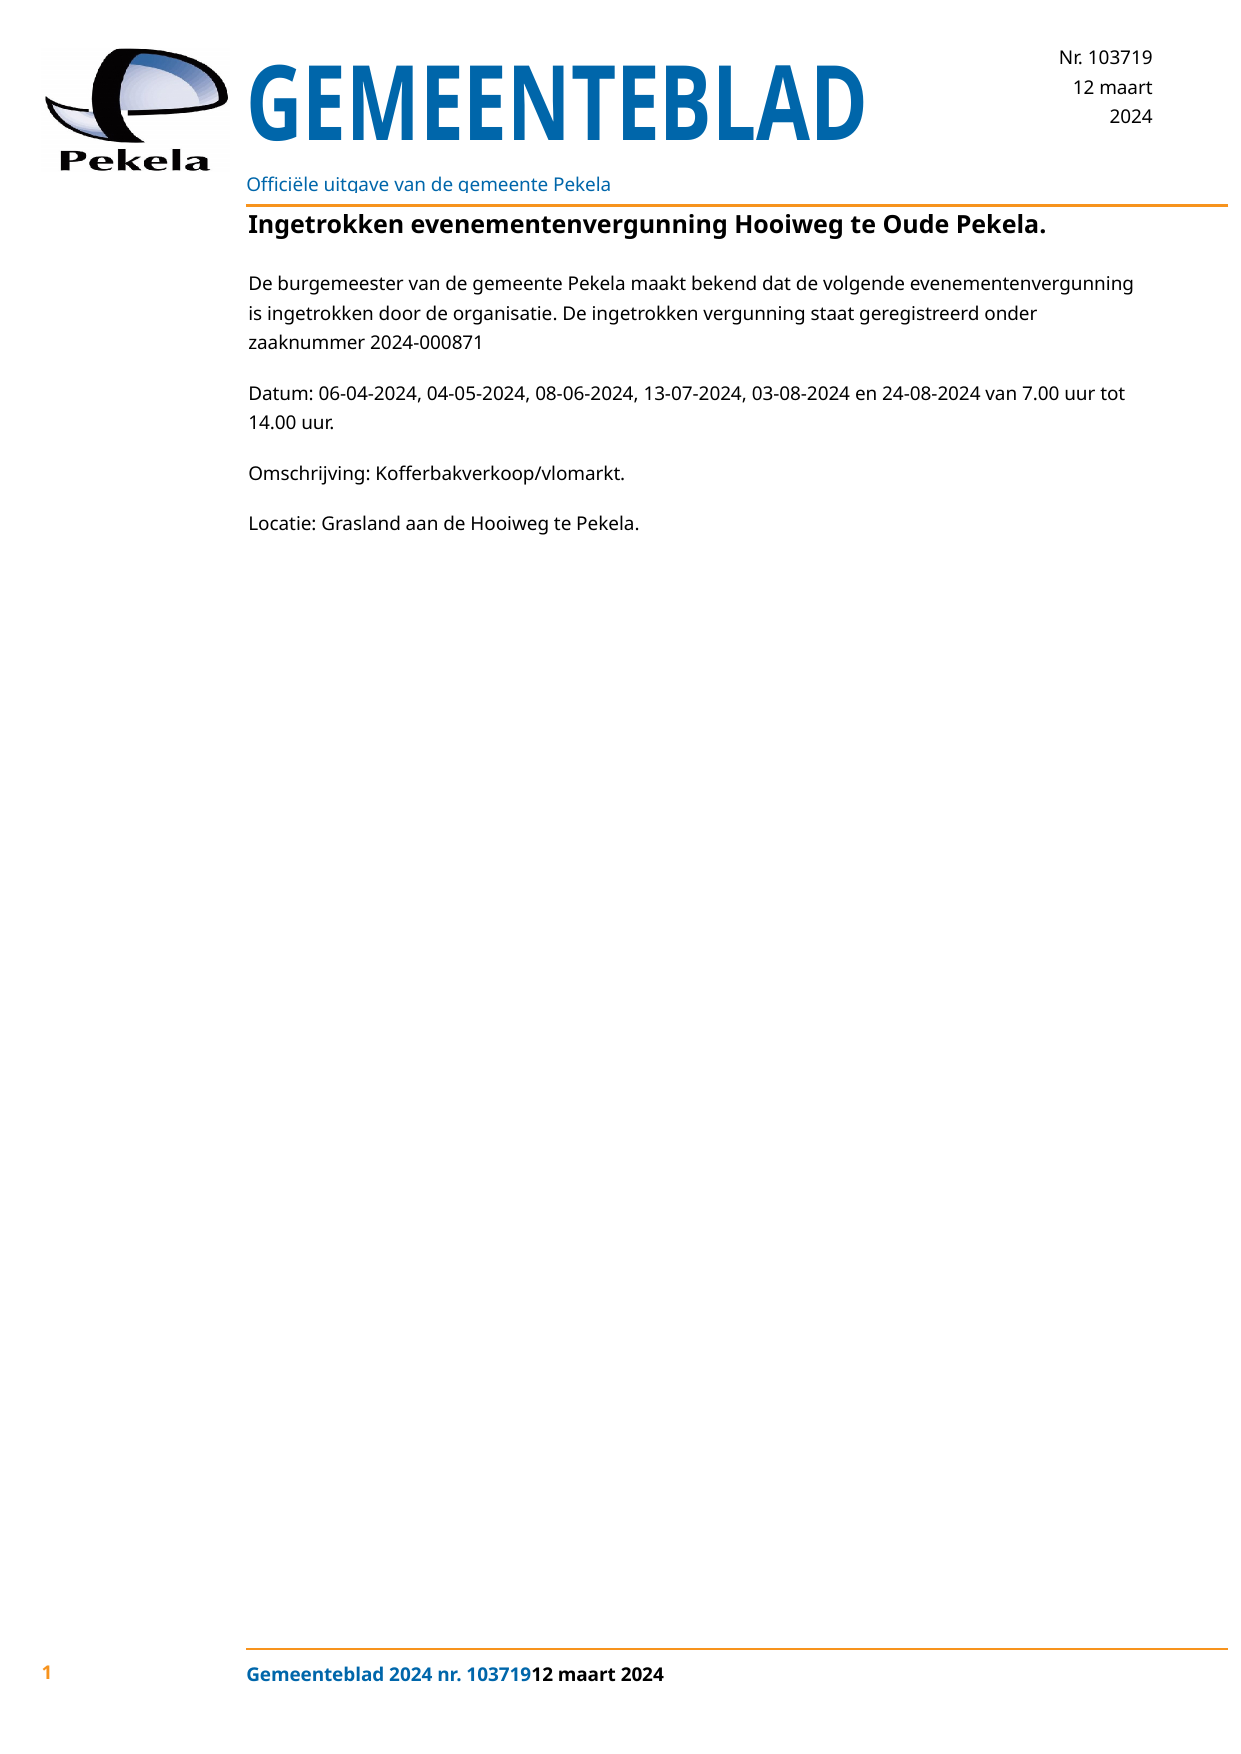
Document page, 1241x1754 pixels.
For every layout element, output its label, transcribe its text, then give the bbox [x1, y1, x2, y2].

text Datum: 06-04-2024, 04-05-2024, 08-06-2024, 13-07-2024, 03-08-2024 en 24-08-2024 van 7.00 uur tot 14.00 uur. [248, 380, 1152, 435]
text Omschrijving: Kofferbakverkoop/vlomarkt. [248, 460, 1152, 486]
picture [41, 47, 231, 172]
text Locatie: Grasland aan de Hooiweg te Pekela. [248, 510, 1152, 536]
text Ingetrokken evenementenvergunning Hooiweg te Oude Pekela. [248, 207, 1152, 241]
text De burgemeester van de gemeente Pekela maakt bekend dat de volgende evenementenvergunning is ingetrokken door de organisatie. De ingetrokken vergunning staat geregistreerd onder zaaknummer 2024-000871 [248, 270, 1152, 355]
